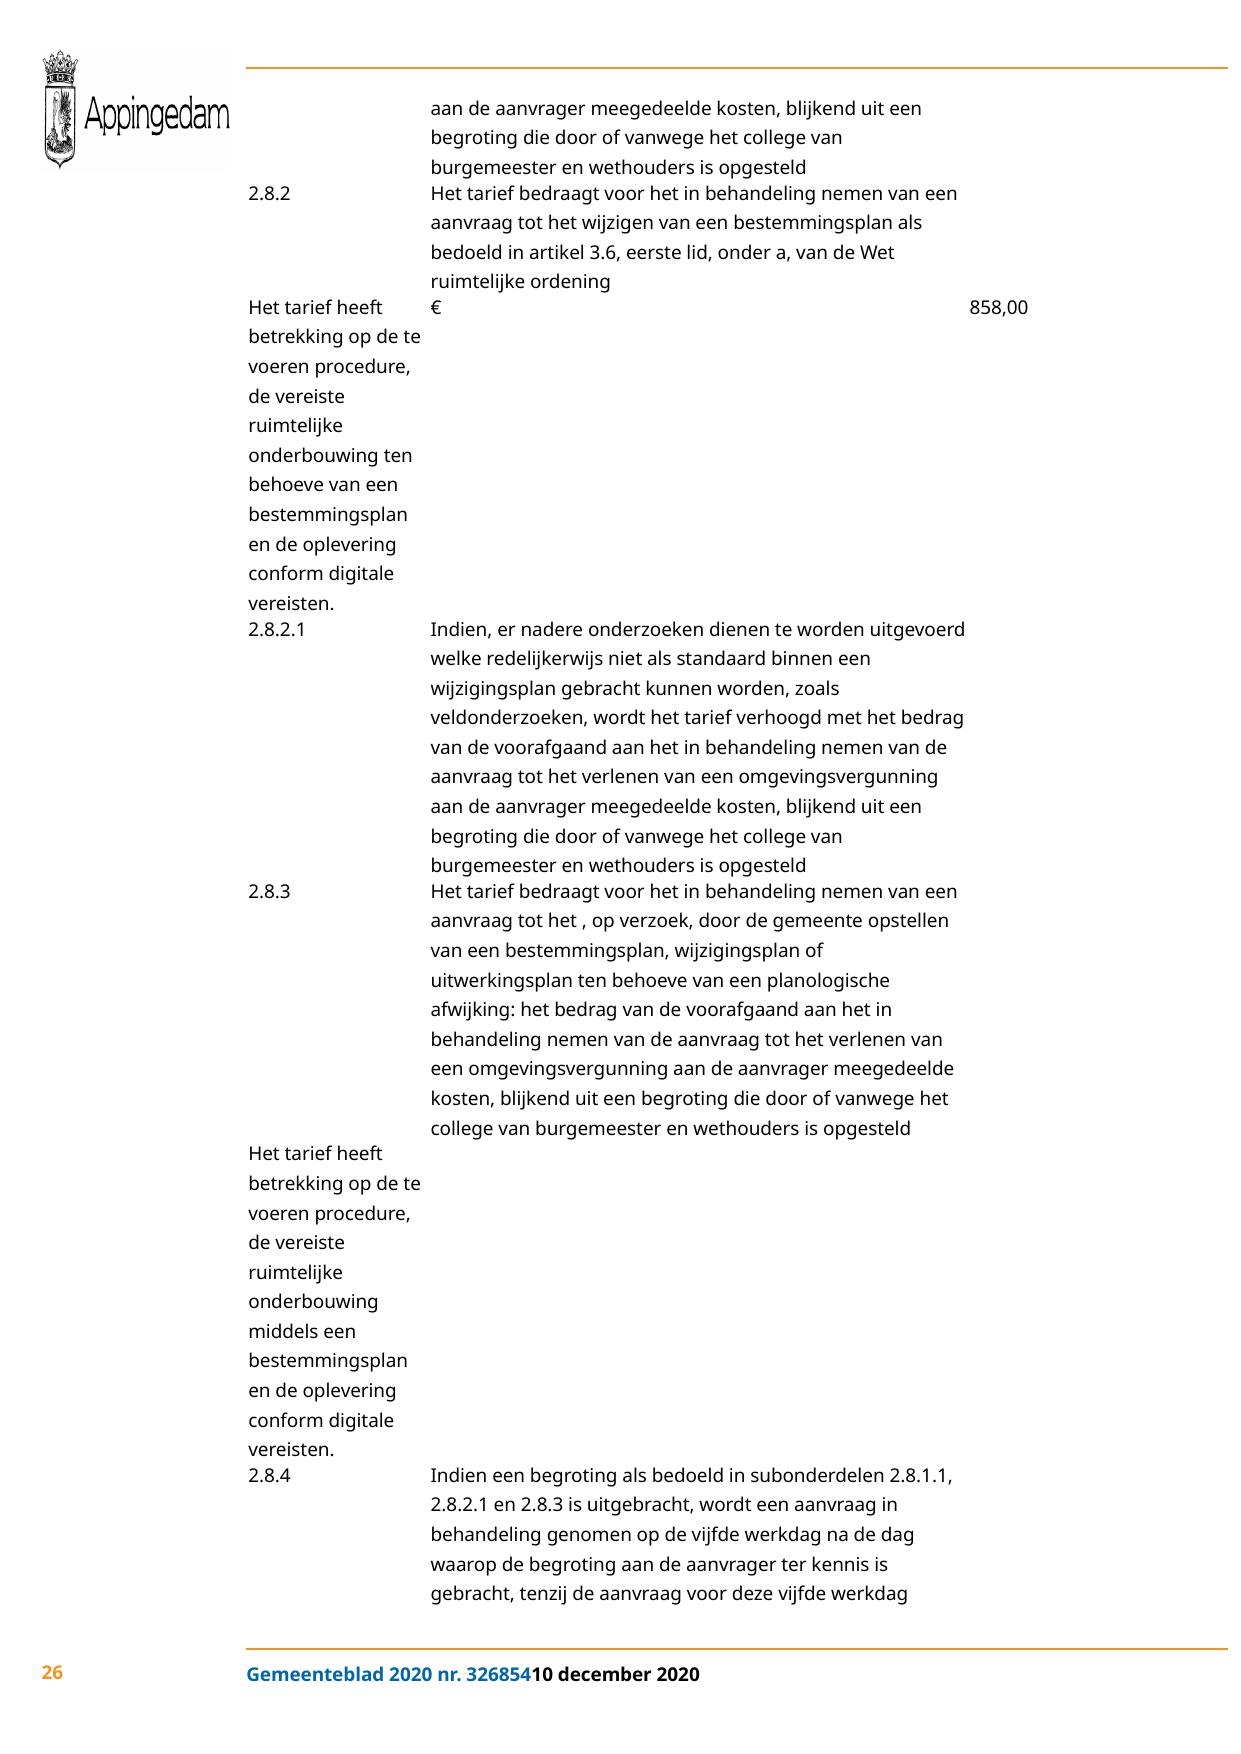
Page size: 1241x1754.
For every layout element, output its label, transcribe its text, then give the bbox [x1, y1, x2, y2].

table_cell 2.8.2.1 [248, 616, 430, 878]
table_cell Het tarief bedraagt voor het in behandeling nemen van een aanvraag tot het , op verzoek, door de gemeente opstellen van een bestemmingsplan, wijzigingsplan of uitwerkingsplan ten behoeve van een planologische afwijking: het bedrag van de voorafgaand aan het in behandeling nemen van de aanvraag tot het verlenen van een omgevingsvergunning aan de aanvrager meegedeelde kosten, blijkend uit een begroting die door of vanwege het college van burgemeester en wethouders is opgesteld [430, 878, 969, 1141]
table_cell 2.8.2 [248, 180, 430, 294]
table_cell [248, 95, 430, 180]
table_cell Het tarief heeft betrekking op de te voeren procedure, de vereiste ruimtelijke onderbouwing middels een bestemmingsplan en de oplevering conform digitale vereisten. [248, 1141, 430, 1462]
table_cell [969, 1141, 1152, 1462]
table_cell aan de aanvrager meegedeelde kosten, blijkend uit een begroting die door of vanwege het college van burgemeester en wethouders is opgesteld [430, 95, 969, 180]
table_cell Het tarief bedraagt voor het in behandeling nemen van een aanvraag tot het wijzigen van een bestemmingsplan als bedoeld in artikel 3.6, eerste lid, onder a, van de Wet ruimtelijke ordening [430, 180, 969, 294]
table_cell Indien een begroting als bedoeld in subonderdelen 2.8.1.1, 2.8.2.1 en 2.8.3 is uitgebracht, wordt een aanvraag in behandeling genomen op de vijfde werkdag na de dag waarop de begroting aan de aanvrager ter kennis is gebracht, tenzij de aanvraag voor deze vijfde werkdag [430, 1462, 969, 1606]
picture [41, 47, 231, 172]
table_cell € [430, 294, 969, 616]
table_cell [969, 180, 1152, 294]
table_cell Indien, er nadere onderzoeken dienen te worden uitgevoerd welke redelijkerwijs niet als standaard binnen een wijzigingsplan gebracht kunnen worden, zoals veldonderzoeken, wordt het tarief verhoogd met het bedrag van de voorafgaand aan het in behandeling nemen van de aanvraag tot het verlenen van een omgevingsvergunning aan de aanvrager meegedeelde kosten, blijkend uit een begroting die door of vanwege het college van burgemeester en wethouders is opgesteld [430, 616, 969, 878]
table_cell 2.8.4 [248, 1462, 430, 1606]
table_cell 2.8.3 [248, 878, 430, 1141]
table_cell [430, 1141, 969, 1462]
table_cell [969, 1462, 1152, 1606]
table_cell 858,00 [969, 294, 1152, 616]
table_cell Het tarief heeft betrekking op de te voeren procedure, de vereiste ruimtelijke onderbouwing ten behoeve van een bestemmingsplan en de oplevering conform digitale vereisten. [248, 294, 430, 616]
table_cell [969, 95, 1152, 180]
table_cell [969, 878, 1152, 1141]
table_cell [969, 616, 1152, 878]
